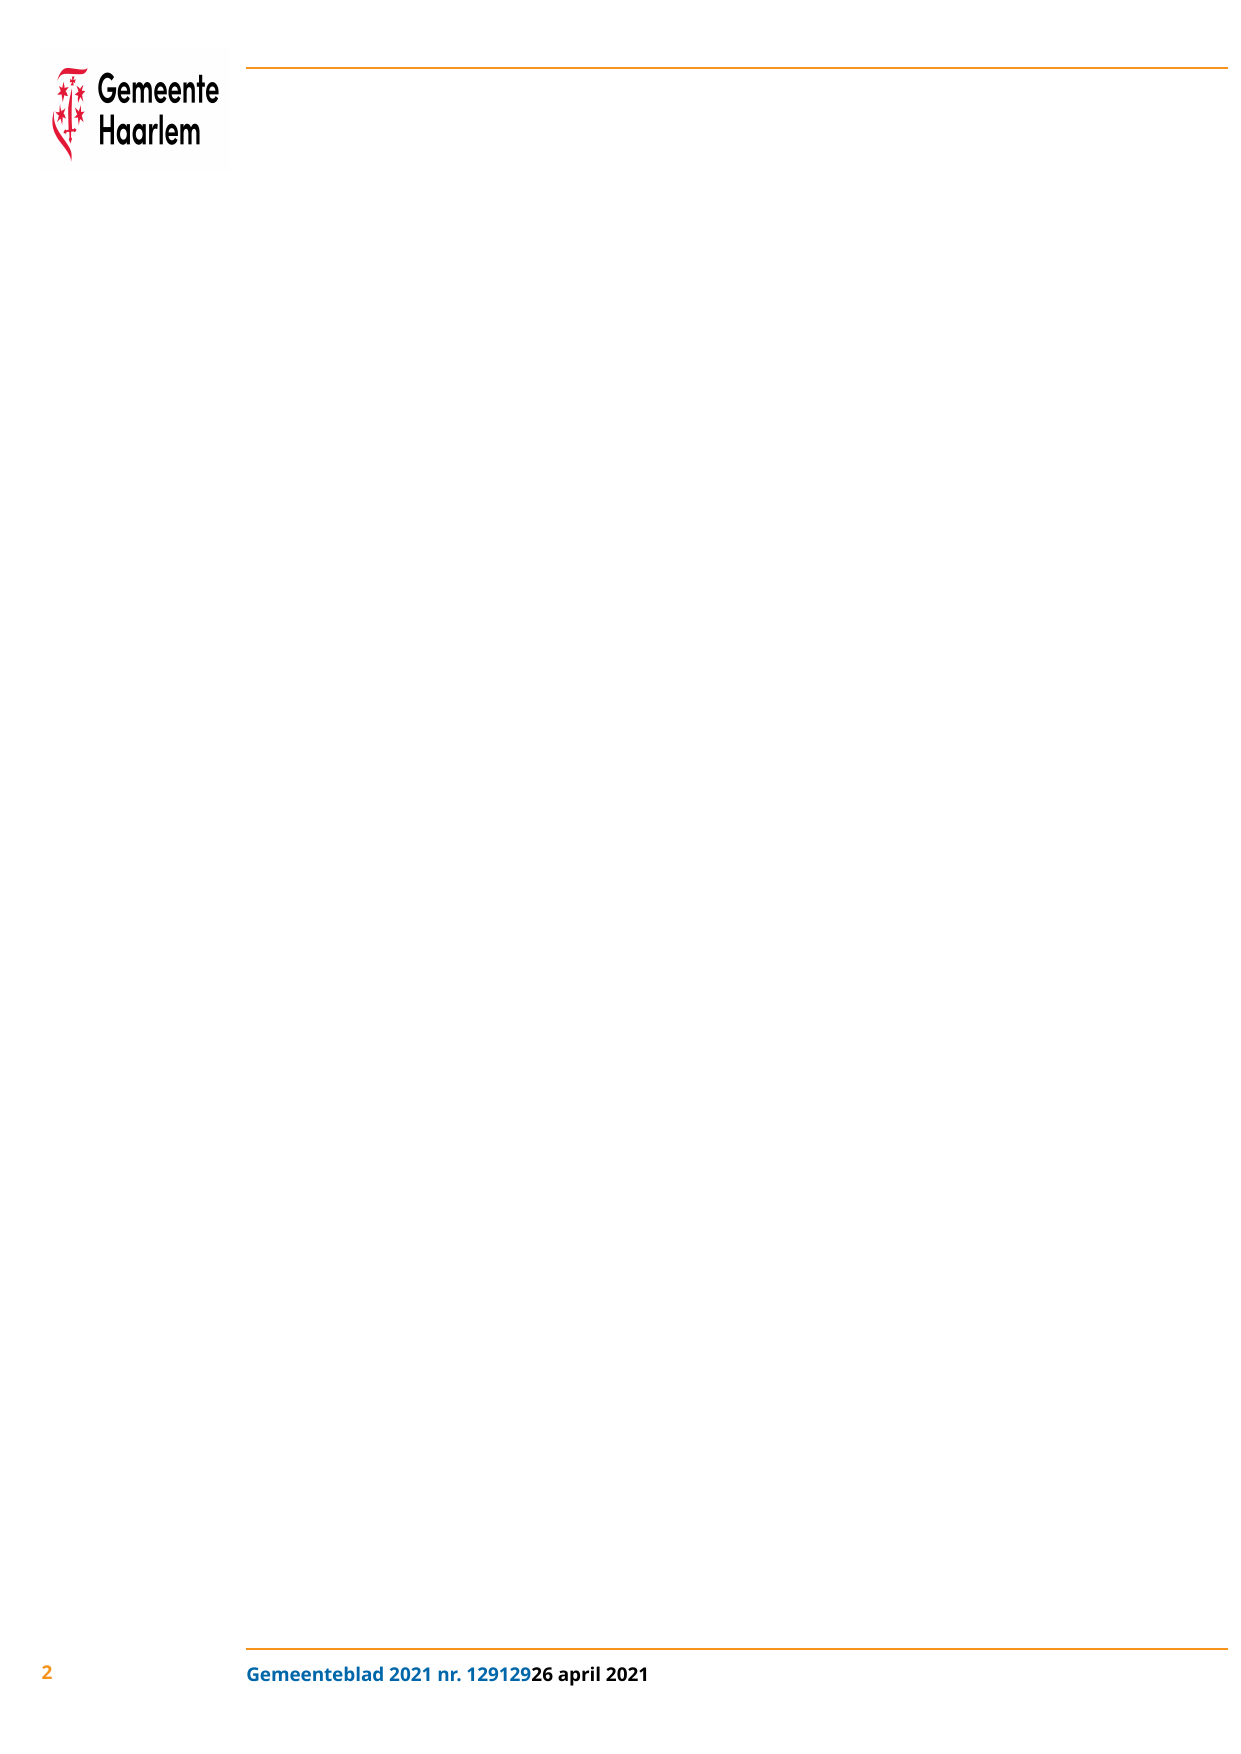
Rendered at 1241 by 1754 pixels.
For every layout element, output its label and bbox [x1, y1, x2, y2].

picture [41, 47, 231, 172]
